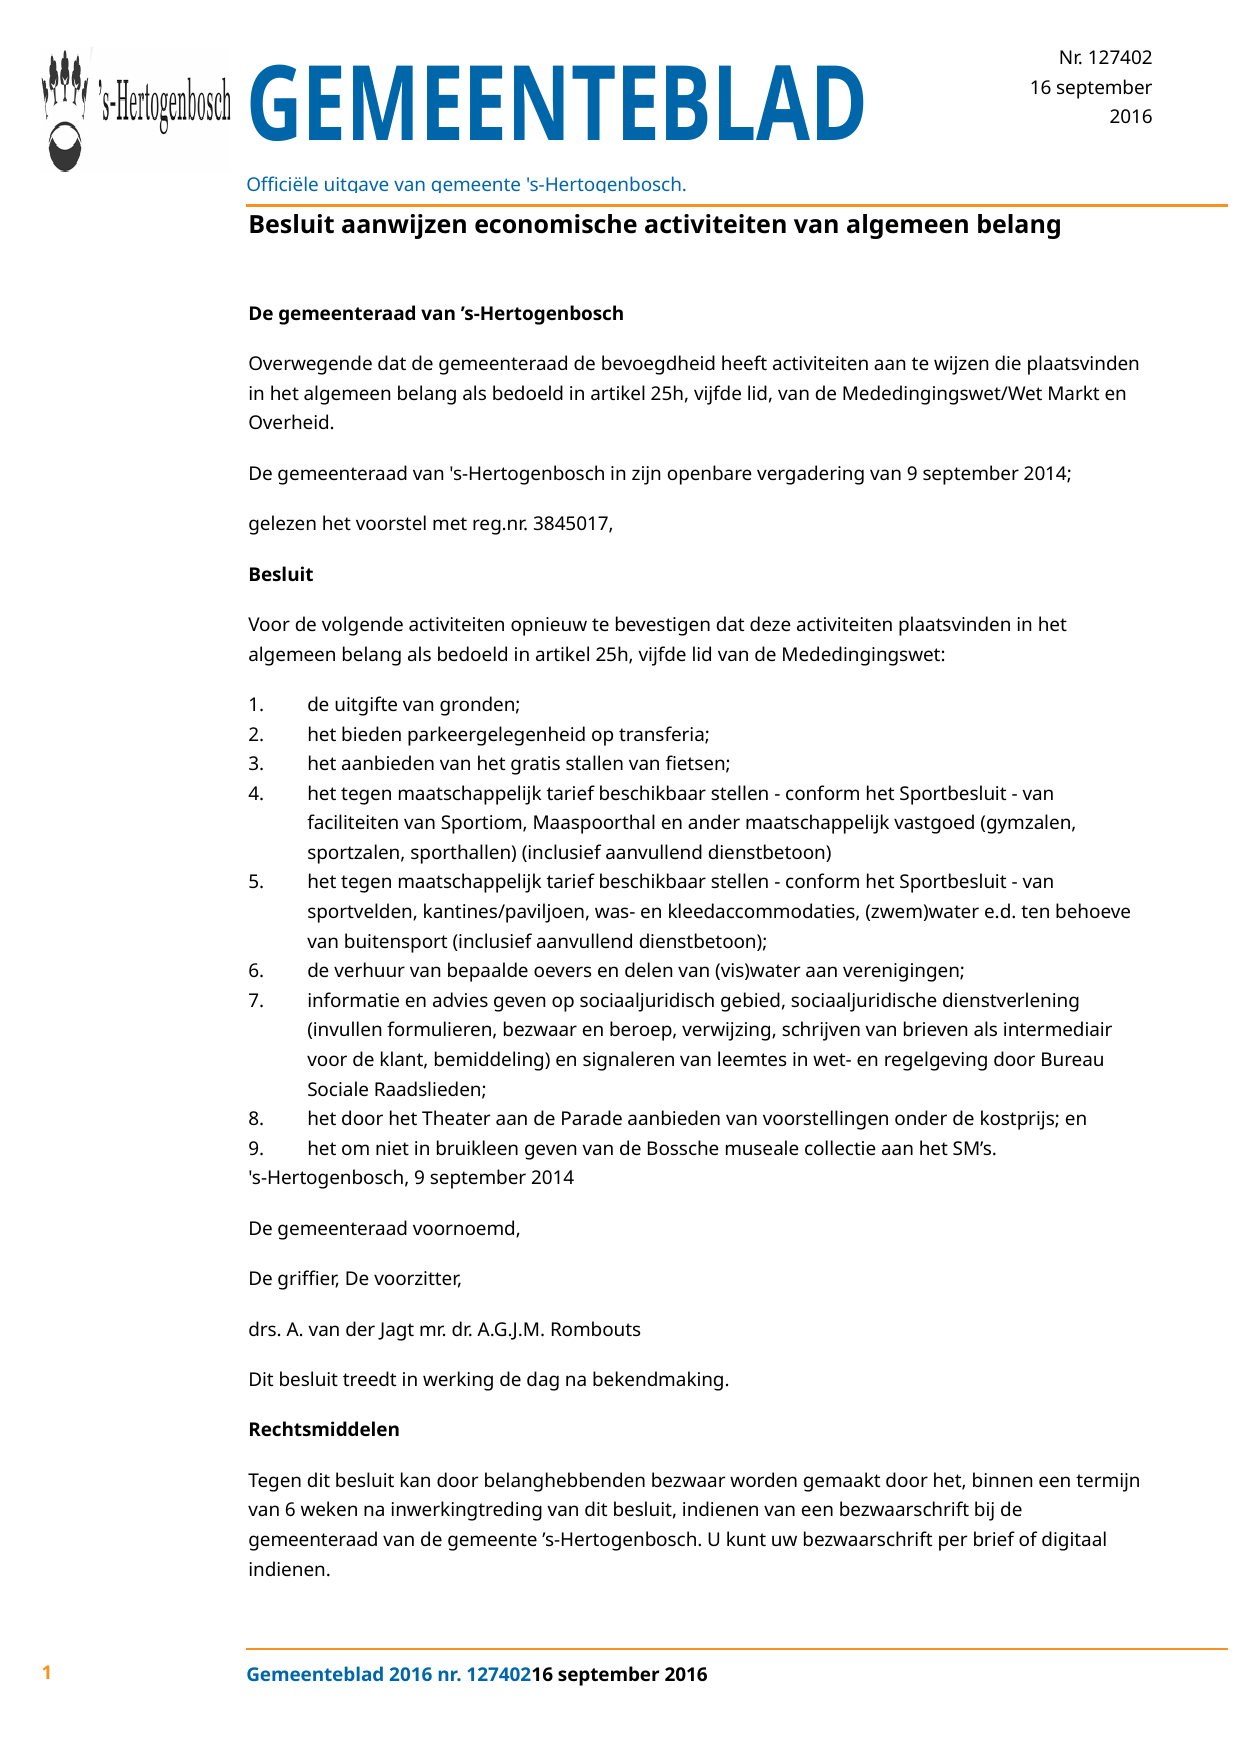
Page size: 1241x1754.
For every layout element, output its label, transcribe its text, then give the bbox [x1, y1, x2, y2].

text Rechtsmiddelen [248, 1417, 1152, 1442]
text 's-Hertogenbosch, 9 september 2014 [248, 1164, 1152, 1190]
text Tegen dit besluit kan door belanghebbenden bezwaar worden gemaakt door het, binnen een termijn van 6 weken na inwerkingtreding van dit besluit, indienen van een bezwaarschrift bij de gemeenteraad van de gemeente ’s-Hertogenbosch. U kunt uw bezwaarschrift per brief of digitaal indienen. [248, 1467, 1152, 1581]
text Besluit [248, 561, 1152, 586]
text De gemeenteraad van 's-Hertogenbosch in zijn openbare vergadering van 9 september 2014; [248, 460, 1152, 486]
text Voor de volgende activiteiten opnieuw te bevestigen dat deze activiteiten plaatsvinden in het algemeen belang als bedoeld in artikel 25h, vijfde lid van de Mededingingswet: [248, 611, 1152, 666]
list het om niet in bruikleen geven van de Bossche museale collectie aan het SM’s. [248, 1135, 1152, 1161]
list het tegen maatschappelijk tarief beschikbaar stellen - conform het Sportbesluit - van sportvelden, kantines/paviljoen, was- en kleedaccommodaties, (zwem)water e.d. ten behoeve van buitensport (inclusief aanvullend dienstbetoon); [248, 869, 1152, 953]
text De gemeenteraad van ’s-Hertogenbosch [248, 300, 1152, 326]
text De griffier, De voorzitter, [248, 1265, 1152, 1291]
picture [41, 47, 231, 172]
list het door het Theater aan de Parade aanbieden van voorstellingen onder de kostprijs; en [248, 1105, 1152, 1131]
text Dit besluit treedt in werking de dag na bekendmaking. [248, 1366, 1152, 1392]
list informatie en advies geven op sociaaljuridisch gebied, sociaaljuridische dienstverlening (invullen formulieren, bezwaar en beroep, verwijzing, schrijven van brieven als intermediair voor de klant, bemiddeling) en signaleren van leemtes in wet- en regelgeving door Bureau Sociale Raadslieden; [248, 987, 1152, 1101]
text gelezen het voorstel met reg.nr. 3845017, [248, 510, 1152, 536]
text Overwegende dat de gemeenteraad de bevoegdheid heeft activiteiten aan te wijzen die plaatsvinden in het algemeen belang als bedoeld in artikel 25h, vijfde lid, van de Mededingingswet/Wet Markt en Overheid. [248, 350, 1152, 435]
list het aanbieden van het gratis stallen van fietsen; [248, 750, 1152, 776]
text Besluit aanwijzen economische activiteiten van algemeen belang [248, 207, 1152, 241]
list het bieden parkeergelegenheid op transferia; [248, 721, 1152, 746]
list de verhuur van bepaalde oevers en delen van (vis)water aan verenigingen; [248, 957, 1152, 983]
text drs. A. van der Jagt mr. dr. A.G.J.M. Rombouts [248, 1316, 1152, 1341]
list de uitgifte van gronden; [248, 691, 1152, 717]
text De gemeenteraad voornoemd, [248, 1215, 1152, 1241]
list het tegen maatschappelijk tarief beschikbaar stellen - conform het Sportbesluit - van faciliteiten van Sportiom, Maaspoorthal en ander maatschappelijk vastgoed (gymzalen, sportzalen, sporthallen) (inclusief aanvullend dienstbetoon) [248, 780, 1152, 865]
